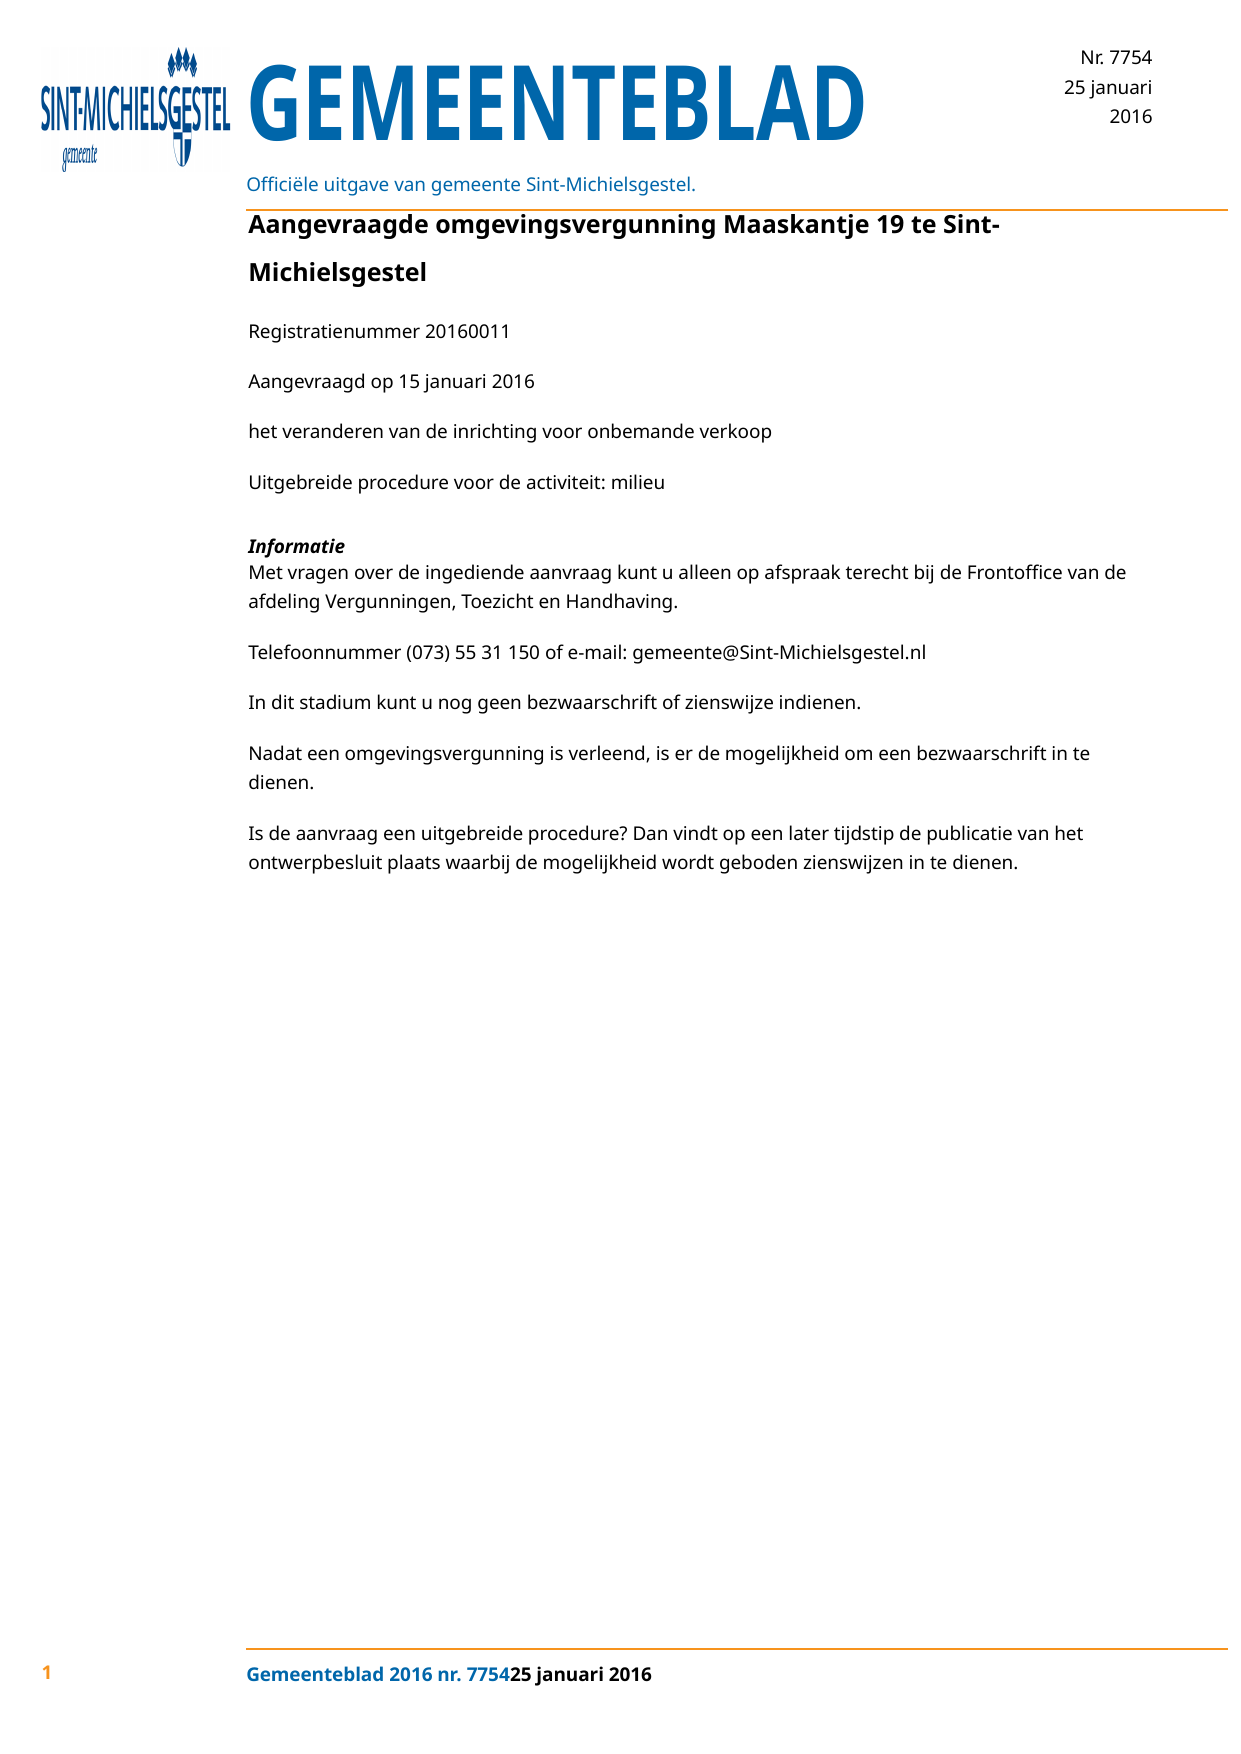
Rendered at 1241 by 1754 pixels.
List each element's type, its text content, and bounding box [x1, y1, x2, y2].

text Met vragen over de ingediende aanvraag kunt u alleen op afspraak terecht bij de Frontoffice van de afdeling Vergunningen, Toezicht en Handhaving. [248, 559, 1152, 614]
text Informatie [248, 533, 1152, 559]
text Registratienummer 20160011 [248, 318, 1152, 344]
text Aangevraagd op 15 januari 2016 [248, 368, 1152, 394]
text Nadat een omgevingsvergunning is verleend, is er de mogelijkheid om een bezwaarschrift in te dienen. [248, 740, 1152, 795]
text het veranderen van de inrichting voor onbemande verkoop [248, 419, 1152, 444]
picture [41, 47, 231, 172]
text Telefoonnummer (073) 55 31 150 of e-mail: gemeente@Sint-Michielsgestel.nl [248, 639, 1152, 664]
text In dit stadium kunt u nog geen bezwaarschrift of zienswijze indienen. [248, 689, 1152, 715]
text Aangevraagde omgevingsvergunning Maaskantje 19 te Sint-Michielsgestel [248, 211, 1152, 288]
text Uitgebreide procedure voor de activiteit: milieu [248, 469, 1152, 495]
text Is de aanvraag een uitgebreide procedure? Dan vindt op een later tijdstip de publicatie van het ontwerpbesluit plaats waarbij de mogelijkheid wordt geboden zienswijzen in te dienen. [248, 820, 1152, 875]
